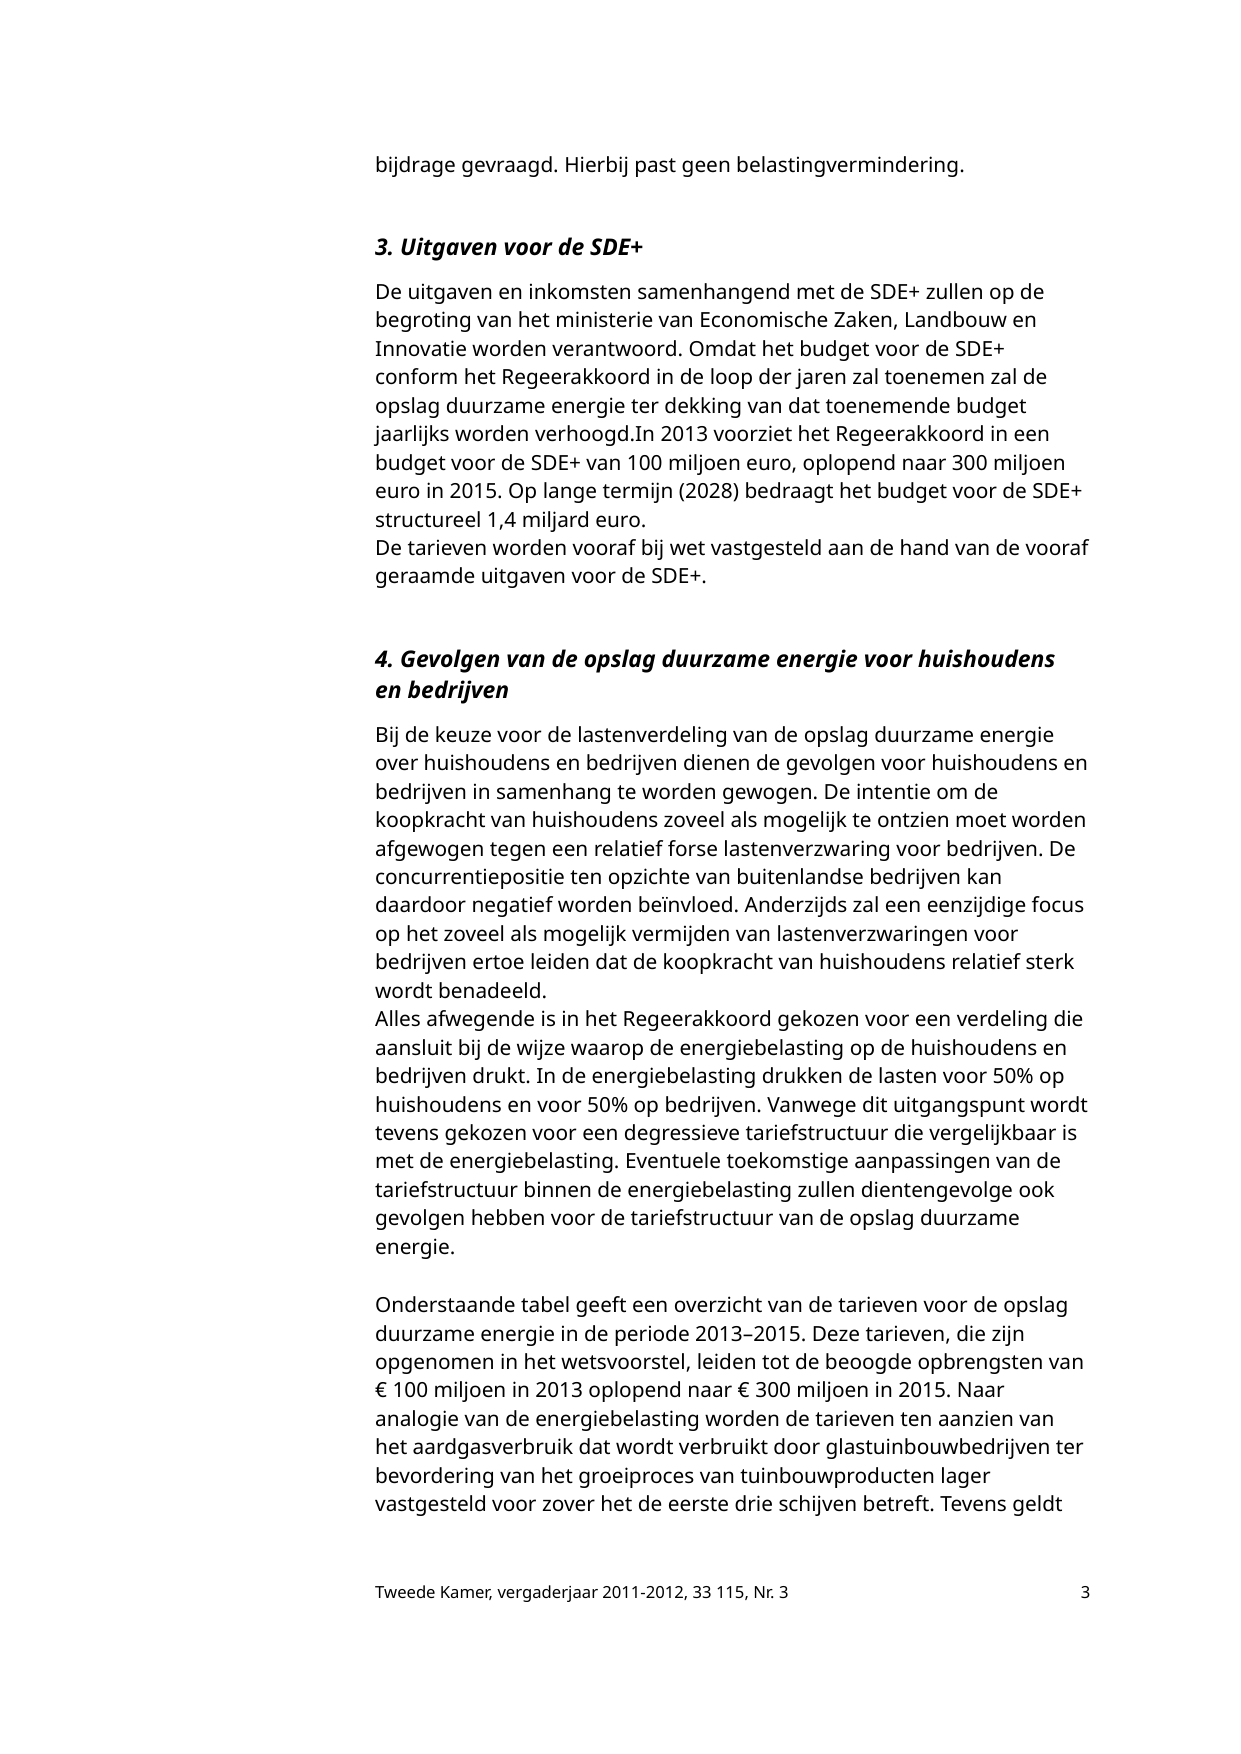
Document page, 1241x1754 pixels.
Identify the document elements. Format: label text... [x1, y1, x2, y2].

text Alles afwegende is in het Regeerakkoord gekozen voor een verdeling die aansluit bij de wijze waarop de energiebelasting op de huishoudens en bedrijven drukt. In de energiebelasting drukken de lasten voor 50% op huishoudens en voor 50% op bedrijven. Vanwege dit uitgangspunt wordt tevens gekozen voor een degressieve tariefstructuur die vergelijkbaar is met de energiebelasting. Eventuele toekomstige aanpassingen van de tariefstructuur binnen de energiebelasting zullen dientengevolge ook gevolgen hebben voor de tariefstructuur van de opslag duurzame energie. [375, 1004, 1090, 1260]
subtitle 4. Gevolgen van de opslag duurzame energie voor huishoudens en bedrijven [375, 642, 1090, 705]
text Bij de keuze voor de lastenverdeling van de opslag duurzame energie over huishoudens en bedrijven dienen de gevolgen voor huishoudens en bedrijven in samenhang te worden gewogen. De intentie om de koopkracht van huishoudens zoveel als mogelijk te ontzien moet worden afgewogen tegen een relatief forse lastenverzwaring voor bedrijven. De concurrentiepositie ten opzichte van buitenlandse bedrijven kan daardoor negatief worden beïnvloed. Anderzijds zal een eenzijdige focus op het zoveel als mogelijk vermijden van lastenverzwaringen voor bedrijven ertoe leiden dat de koopkracht van huishoudens relatief sterk wordt benadeeld. [375, 720, 1090, 1004]
text Onderstaande tabel geeft een overzicht van de tarieven voor de opslag duurzame energie in de periode 2013–2015. Deze tarieven, die zijn opgenomen in het wetsvoorstel, leiden tot de beoogde opbrengsten van € 100 miljoen in 2013 oplopend naar € 300 miljoen in 2015. Naar analogie van de energiebelasting worden de tarieven ten aanzien van het aardgasverbruik dat wordt verbruikt door glastuinbouwbedrijven ter bevordering van het groeiproces van tuinbouwproducten lager vastgesteld voor zover het de eerste drie schijven betreft. Tevens geldt [375, 1290, 1090, 1518]
subtitle 3. Uitgaven voor de SDE+ [375, 231, 1090, 262]
text De uitgaven en inkomsten samenhangend met de SDE+ zullen op de begroting van het ministerie van Economische Zaken, Landbouw en Innovatie worden verantwoord. Omdat het budget voor de SDE+ conform het Regeerakkoord in de loop der jaren zal toenemen zal de opslag duurzame energie ter dekking van dat toenemende budget jaarlijks worden verhoogd.In 2013 voorziet het Regeerakkoord in een budget voor de SDE+ van 100 miljoen euro, oplopend naar 300 miljoen euro in 2015. Op lange termijn (2028) bedraagt het budget voor de SDE+ structureel 1,4 miljard euro. [375, 277, 1090, 533]
text De tarieven worden vooraf bij wet vastgesteld aan de hand van de vooraf geraamde uitgaven voor de SDE+. [375, 533, 1090, 590]
text bijdrage gevraagd. Hierbij past geen belastingvermindering. [375, 150, 1090, 178]
